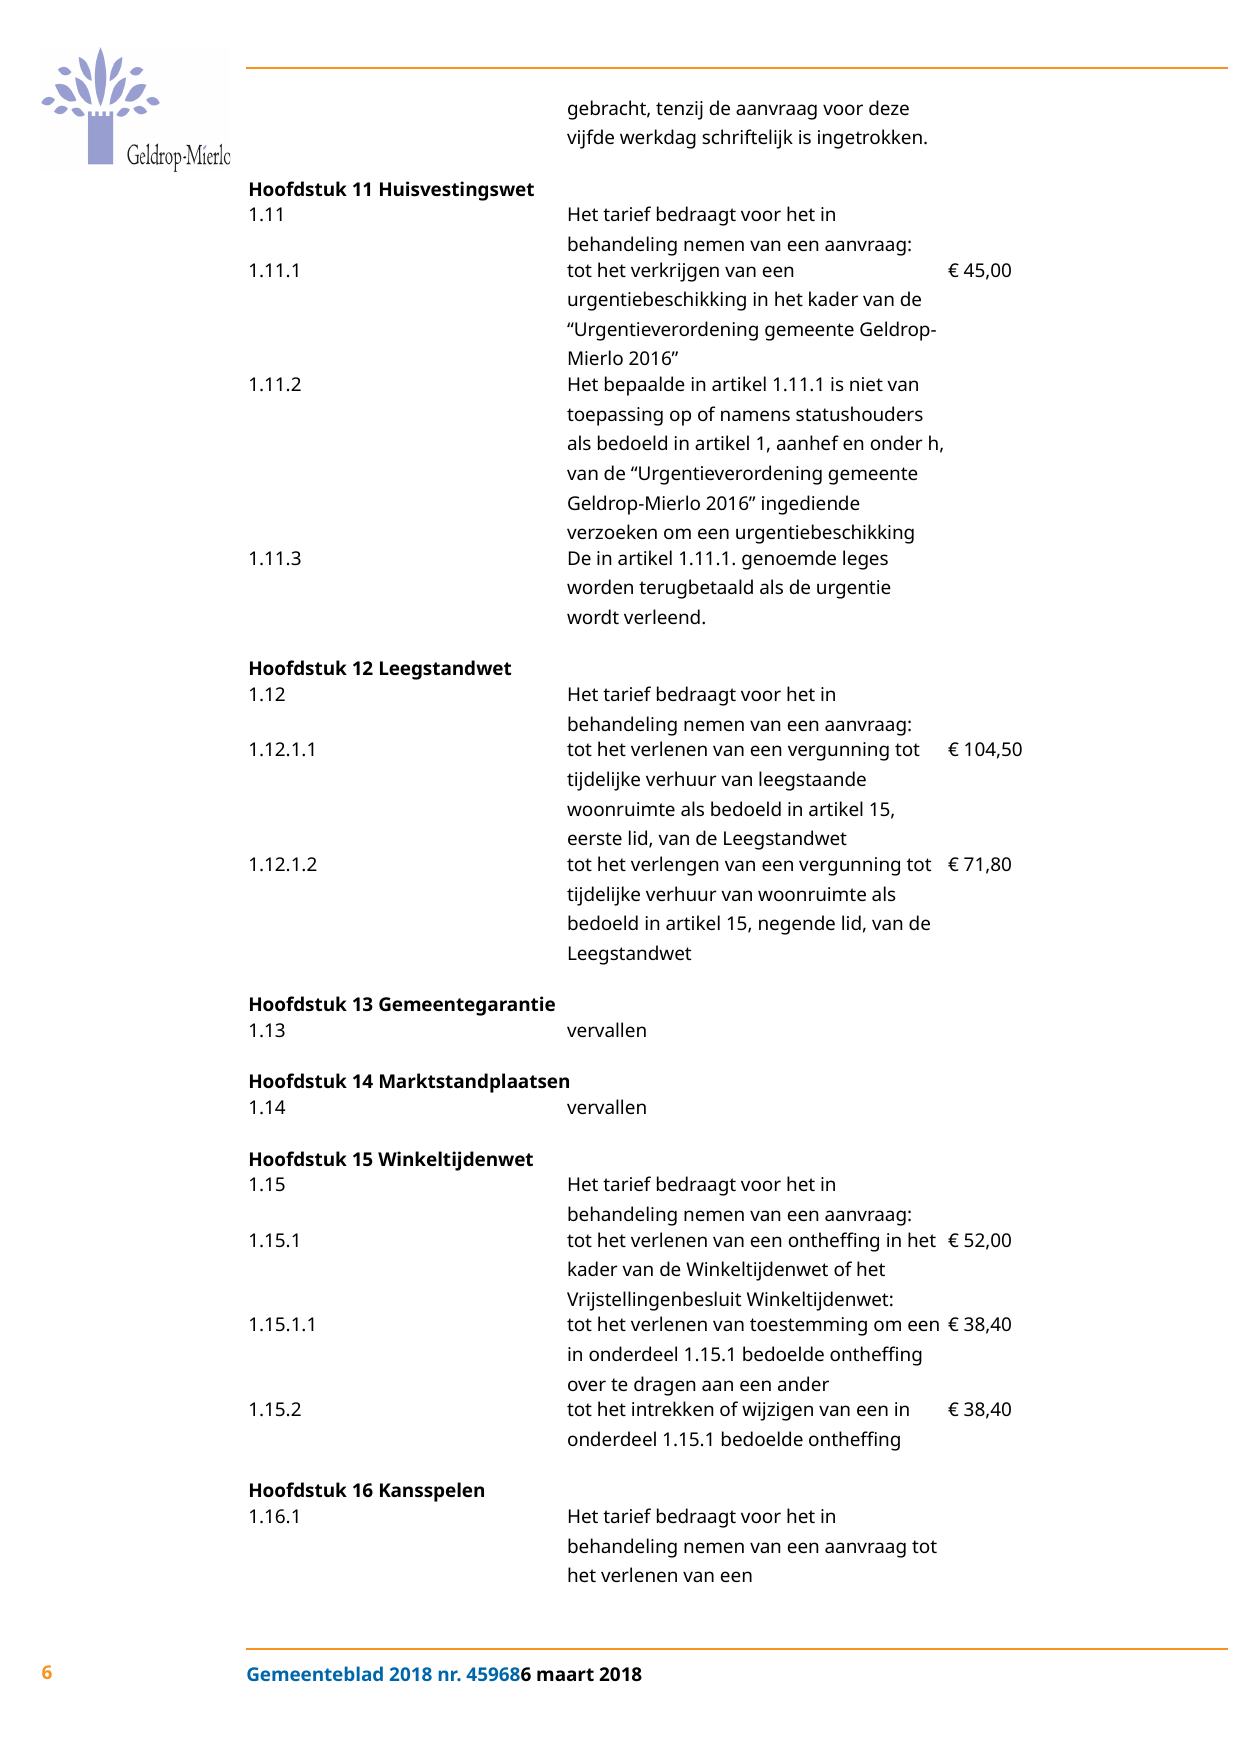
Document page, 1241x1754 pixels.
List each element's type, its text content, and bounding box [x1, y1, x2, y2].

table_cell Het tarief bedraagt voor het in behandeling nemen van een aanvraag tot het verlenen van een [567, 1503, 948, 1588]
table_cell Hoofdstuk 16 Kansspelen [248, 1478, 948, 1503]
table_cell Hoofdstuk 13 Gemeentegarantie [248, 991, 948, 1017]
table_cell 1.11.2 [248, 371, 567, 545]
table_cell Het tarief bedraagt voor het in behandeling nemen van een aanvraag: [567, 681, 948, 737]
table_cell [248, 966, 567, 991]
table_cell [948, 371, 1152, 545]
table_cell Het tarief bedraagt voor het in behandeling nemen van een aanvraag: [567, 202, 948, 257]
table_cell tot het verlenen van een vergunning tot tijdelijke verhuur van leegstaande woonruimte als bedoeld in artikel 15, eerste lid, van de Leegstandwet [567, 737, 948, 851]
table_cell [948, 1120, 1152, 1146]
table_cell 1.11 [248, 202, 567, 257]
table_cell gebracht, tenzij de aanvraag voor deze vijfde werkdag schriftelijk is ingetrokken. [567, 95, 948, 150]
table_cell Hoofdstuk 11 Huisvestingswet [248, 176, 948, 202]
table_cell [948, 1171, 1152, 1227]
table_cell [248, 150, 567, 176]
table_cell 1.11.3 [248, 545, 567, 630]
table_cell € 52,00 [948, 1227, 1152, 1312]
table_cell [948, 966, 1152, 991]
table_cell [948, 681, 1152, 737]
table_cell [948, 1146, 1152, 1171]
table_cell Hoofdstuk 14 Marktstandplaatsen [248, 1069, 948, 1094]
table_cell [948, 545, 1152, 630]
table_cell [948, 1503, 1152, 1588]
table_cell [948, 1043, 1152, 1068]
table_cell vervallen [567, 1094, 948, 1120]
table_cell tot het intrekken of wijzigen van een in onderdeel 1.15.1 bedoelde ontheffing [567, 1397, 948, 1452]
table_cell [567, 966, 948, 991]
table_cell Het bepaalde in artikel 1.11.1 is niet van toepassing op of namens statushouders als bedoeld in artikel 1, aanhef en onder h, van de “Urgentieverordening gemeente Geldrop-Mierlo 2016” ingediende verzoeken om een urgentiebeschikking [567, 371, 948, 545]
table_cell 1.16.1 [248, 1503, 567, 1588]
table_cell [948, 150, 1152, 176]
table_cell [248, 1452, 567, 1478]
table_cell [248, 1120, 567, 1146]
table_cell De in artikel 1.11.1. genoemde leges worden terugbetaald als de urgentie wordt verleend. [567, 545, 948, 630]
table_cell 1.14 [248, 1094, 567, 1120]
table_cell tot het verlenen van een ontheffing in het kader van de Winkeltijdenwet of het Vrijstellingenbesluit Winkeltijdenwet: [567, 1227, 948, 1312]
table_cell 1.15.1.1 [248, 1312, 567, 1397]
picture [41, 47, 231, 172]
table_cell [948, 991, 1152, 1017]
table_cell 1.12 [248, 681, 567, 737]
table_cell 1.12.1.1 [248, 737, 567, 851]
table_cell € 104,50 [948, 737, 1152, 851]
table_cell [567, 150, 948, 176]
table_cell tot het verkrijgen van een urgentiebeschikking in het kader van de “Urgentieverordening gemeente Geldrop-Mierlo 2016” [567, 257, 948, 371]
table_cell € 71,80 [948, 851, 1152, 966]
table_cell Het tarief bedraagt voor het in behandeling nemen van een aanvraag: [567, 1171, 948, 1227]
table_cell 1.12.1.2 [248, 851, 567, 966]
table_cell [248, 1043, 567, 1068]
table_cell [567, 1452, 948, 1478]
table_cell Hoofdstuk 15 Winkeltijdenwet [248, 1146, 948, 1171]
table_cell [248, 95, 567, 150]
table_cell [567, 630, 948, 656]
table_cell [567, 1043, 948, 1068]
table_cell 1.13 [248, 1017, 567, 1043]
table_cell [248, 630, 567, 656]
table_cell [948, 630, 1152, 656]
table_cell 1.11.1 [248, 257, 567, 371]
table_cell € 45,00 [948, 257, 1152, 371]
table_cell [567, 1120, 948, 1146]
table_cell [948, 1017, 1152, 1043]
table_cell [948, 1069, 1152, 1094]
table_cell [948, 656, 1152, 681]
table_cell Hoofdstuk 12 Leegstandwet [248, 656, 948, 681]
table_cell tot het verlenen van toestemming om een in onderdeel 1.15.1 bedoelde ontheffing over te dragen aan een ander [567, 1312, 948, 1397]
table_cell 1.15.2 [248, 1397, 567, 1452]
table_cell 1.15 [248, 1171, 567, 1227]
table_cell € 38,40 [948, 1312, 1152, 1397]
table_cell [948, 1094, 1152, 1120]
table_cell [948, 176, 1152, 202]
table_cell [948, 202, 1152, 257]
table_cell vervallen [567, 1017, 948, 1043]
table_cell tot het verlengen van een vergunning tot tijdelijke verhuur van woonruimte als bedoeld in artikel 15, negende lid, van de Leegstandwet [567, 851, 948, 966]
table_cell [948, 1452, 1152, 1478]
table_cell [948, 1478, 1152, 1503]
table_cell € 38,40 [948, 1397, 1152, 1452]
table_cell [948, 95, 1152, 150]
table_cell 1.15.1 [248, 1227, 567, 1312]
